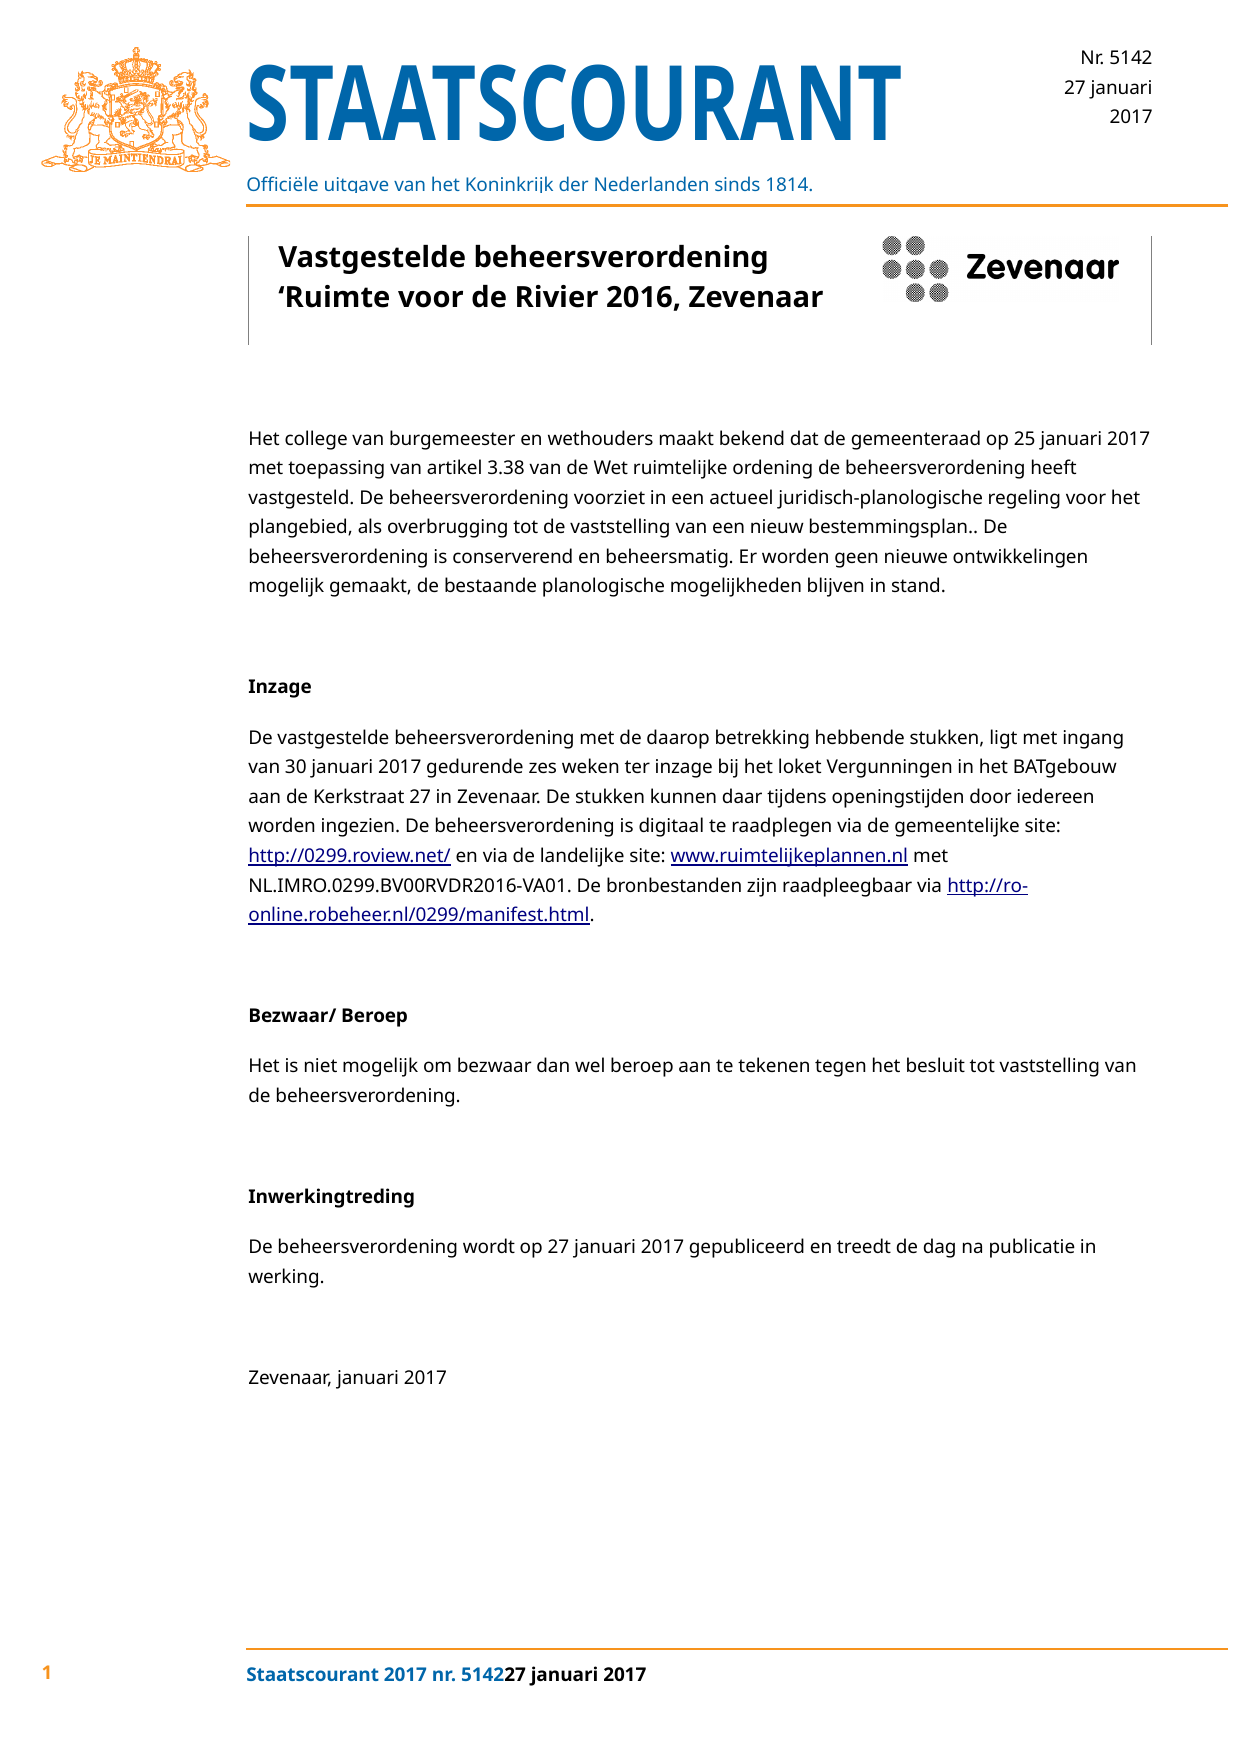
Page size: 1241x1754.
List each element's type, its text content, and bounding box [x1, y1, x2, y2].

text Bezwaar/ Beroep [248, 1002, 1152, 1028]
table_header [850, 236, 1151, 345]
text Het college van burgemeester en wethouders maakt bekend dat de gemeenteraad op 25 januari 2017 met toepassing van artikel 3.38 van de Wet ruimtelijke ordening de beheersverordening heeft vastgesteld. De beheersverordening voorziet in een actueel juridisch-planologische regeling voor het plangebied, als overbrugging tot de vaststelling van een nieuw bestemmingsplan.. De beheersverordening is conserverend en beheersmatig. Er worden geen nieuwe ontwikkelingen mogelijk gemaakt, de bestaande planologische mogelijkheden blijven in stand. [248, 425, 1152, 598]
picture [41, 47, 231, 172]
text De vastgestelde beheersverordening met de daarop betrekking hebbende stukken, ligt met ingang van 30 januari 2017 gedurende zes weken ter inzage bij het loket Vergunningen in het BATgebouw aan de Kerkstraat 27 in Zevenaar. De stukken kunnen daar tijdens openingstijden door iedereen worden ingezien. De beheersverordening is digitaal te raadplegen via de gemeentelijke site: http://0299.roview.net/ en via de landelijke site: www.ruimtelijkeplannen.nl met NL.IMRO.0299.BV00RVDR2016-VA01. De bronbestanden zijn raadpleegbaar via http://ro-online.robeheer.nl/0299/manifest.html. [248, 724, 1152, 927]
text Inzage [248, 673, 1152, 699]
text Zevenaar, januari 2017 [248, 1364, 1152, 1389]
table_header Vastgestelde beheersverordening ‘Ruimte voor de Rivier 2016, Zevenaar [249, 236, 850, 345]
text Het is niet mogelijk om bezwaar dan wel beroep aan te tekenen tegen het besluit tot vaststelling van de beheersverordening. [248, 1053, 1152, 1108]
picture [882, 236, 1119, 302]
text Inwerkingtreding [248, 1183, 1152, 1209]
text De beheersverordening wordt op 27 januari 2017 gepubliceerd en treedt de dag na publicatie in werking. [248, 1233, 1152, 1289]
